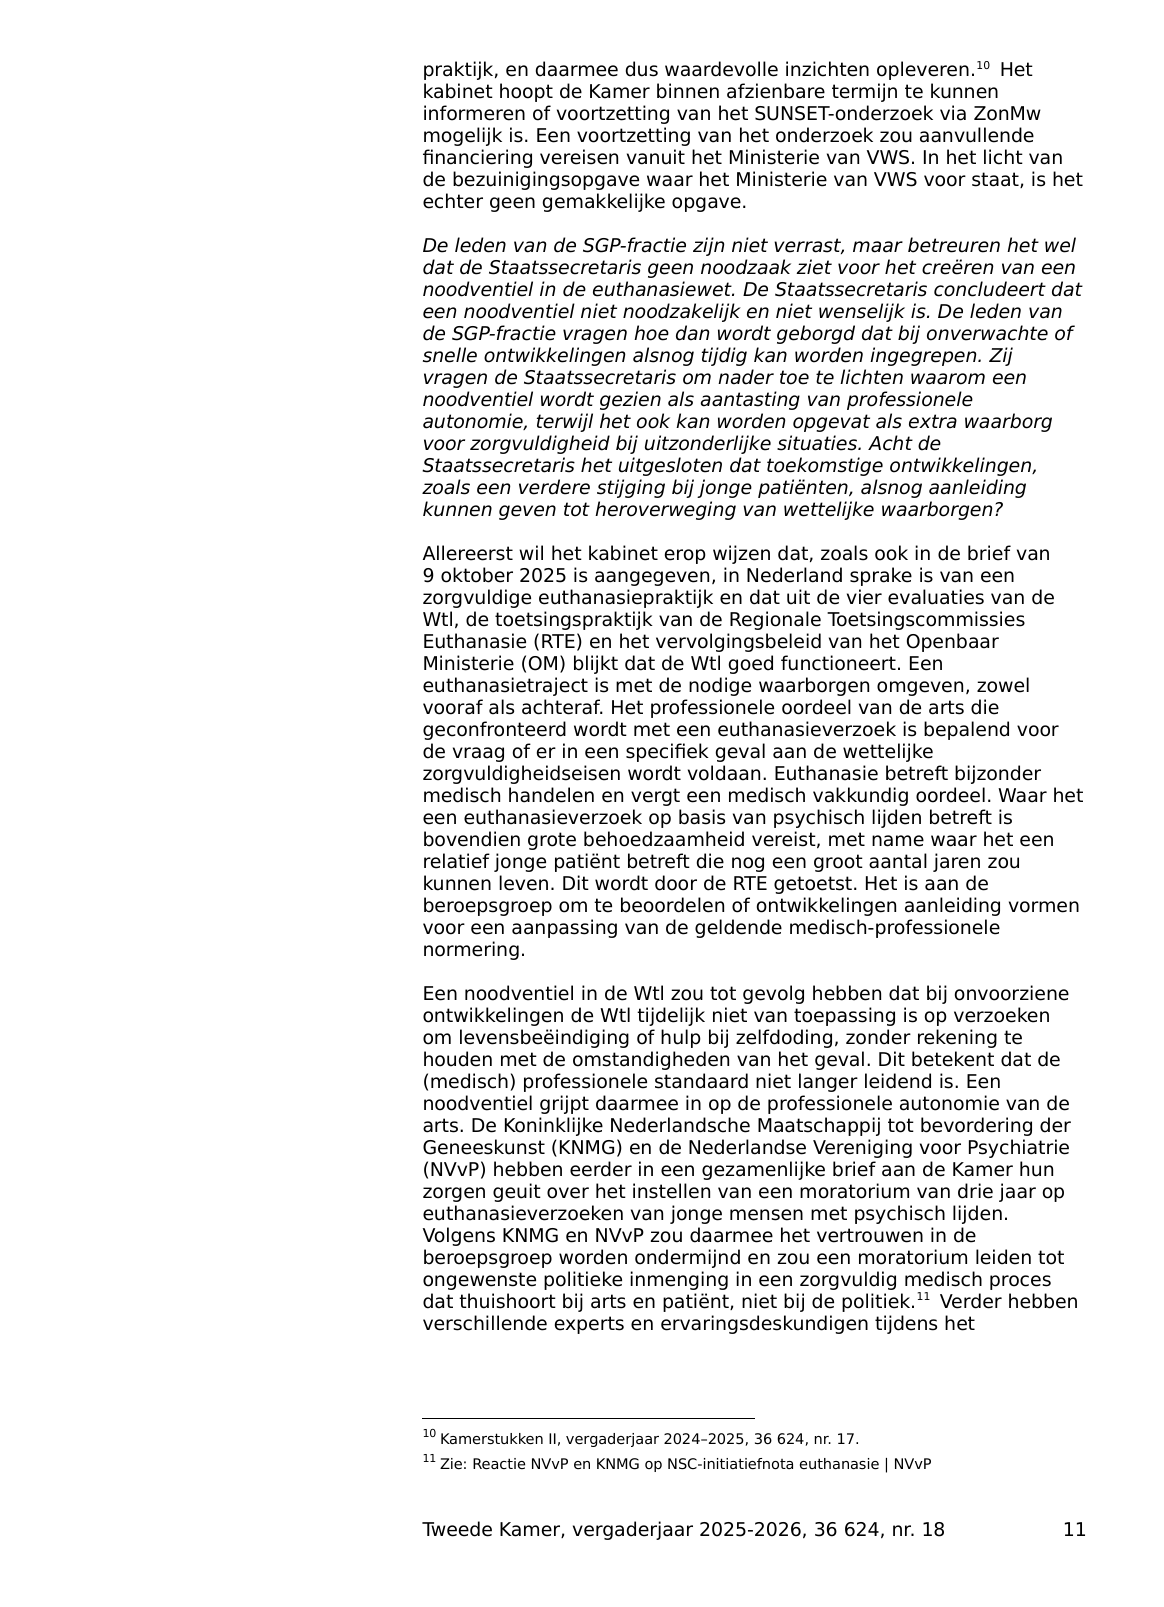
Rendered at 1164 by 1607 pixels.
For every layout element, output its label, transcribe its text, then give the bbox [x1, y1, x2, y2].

text Allereerst wil het kabinet erop wijzen dat, zoals ook in de brief van 9 oktober 2025 is aangegeven, in Nederland sprake is van een zorgvuldige euthanasiepraktijk en dat uit de vier evaluaties van de Wtl, de toetsingspraktijk van de Regionale Toetsingscommissies Euthanasie (RTE) en het vervolgingsbeleid van het Openbaar Ministerie (OM) blijkt dat de Wtl goed functioneert. Een euthanasietraject is met de nodige waarborgen omgeven, zowel vooraf als achteraf. Het professionele oordeel van de arts die geconfronteerd wordt met een euthanasieverzoek is bepalend voor de vraag of er in een specifiek geval aan de wettelijke zorgvuldigheidseisen wordt voldaan. Euthanasie betreft bijzonder medisch handelen en vergt een medisch vakkundig oordeel. Waar het een euthanasieverzoek op basis van psychisch lijden betreft is bovendien grote behoedzaamheid vereist, met name waar het een relatief jonge patiënt betreft die nog een groot aantal jaren zou kunnen leven. Dit wordt door de RTE getoetst. Het is aan de beroepsgroep om te beoordelen of ontwikkelingen aanleiding vormen voor een aanpassing van de geldende medisch-professionele normering. [422, 543, 1087, 961]
text Een noodventiel in de Wtl zou tot gevolg hebben dat bij onvoorziene ontwikkelingen de Wtl tijdelijk niet van toepassing is op verzoeken om levensbeëindiging of hulp bij zelfdoding, zonder rekening te houden met de omstandigheden van het geval. Dit betekent dat de (medisch) professionele standaard niet langer leidend is. Een noodventiel grijpt daarmee in op de professionele autonomie van de arts. De Koninklijke Nederlandsche Maatschappij tot bevordering der Geneeskunst (KNMG) en de Nederlandse Vereniging voor Psychiatrie (NVvP) hebben eerder in een gezamenlijke brief aan de Kamer hun zorgen geuit over het instellen van een moratorium van drie jaar op euthanasieverzoeken van jonge mensen met psychisch lijden. Volgens KNMG en NVvP zou daarmee het vertrouwen in de beroepsgroep worden ondermijnd en zou een moratorium leiden tot ongewenste politieke inmenging in een zorgvuldig medisch proces dat thuishoort bij arts en patiënt, niet bij de politiek. Verder hebben verschillende experts en ervaringsdeskundigen tijdens het [422, 983, 1087, 1334]
text Zie: Reactie NVvP en KNMG op NSC-initiatiefnota euthanasie | NVvP [422, 1452, 1087, 1474]
text Kamerstukken II, vergaderjaar 2024–2025, 36 624, nr. 17. [422, 1427, 1087, 1449]
text praktijk, en daarmee dus waardevolle inzichten opleveren. Het kabinet hoopt de Kamer binnen afzienbare termijn te kunnen informeren of voortzetting van het SUNSET-onderzoek via ZonMw mogelijk is. Een voortzetting van het onderzoek zou aanvullende financiering vereisen vanuit het Ministerie van VWS. In het licht van de bezuinigingsopgave waar het Ministerie van VWS voor staat, is het echter geen gemakkelijke opgave. [422, 59, 1087, 213]
text De leden van de SGP-fractie zijn niet verrast, maar betreuren het wel dat de Staatssecretaris geen noodzaak ziet voor het creëren van een noodventiel in de euthanasiewet. De Staatssecretaris concludeert dat een noodventiel niet noodzakelijk en niet wenselijk is. De leden van de SGP-fractie vragen hoe dan wordt geborgd dat bij onverwachte of snelle ontwikkelingen alsnog tijdig kan worden ingegrepen. Zij vragen de Staatssecretaris om nader toe te lichten waarom een noodventiel wordt gezien als aantasting van professionele autonomie, terwijl het ook kan worden opgevat als extra waarborg voor zorgvuldigheid bij uitzonderlijke situaties. Acht de Staatssecretaris het uitgesloten dat toekomstige ontwikkelingen, zoals een verdere stijging bij jonge patiënten, alsnog aanleiding kunnen geven tot heroverweging van wettelijke waarborgen? [422, 235, 1087, 521]
